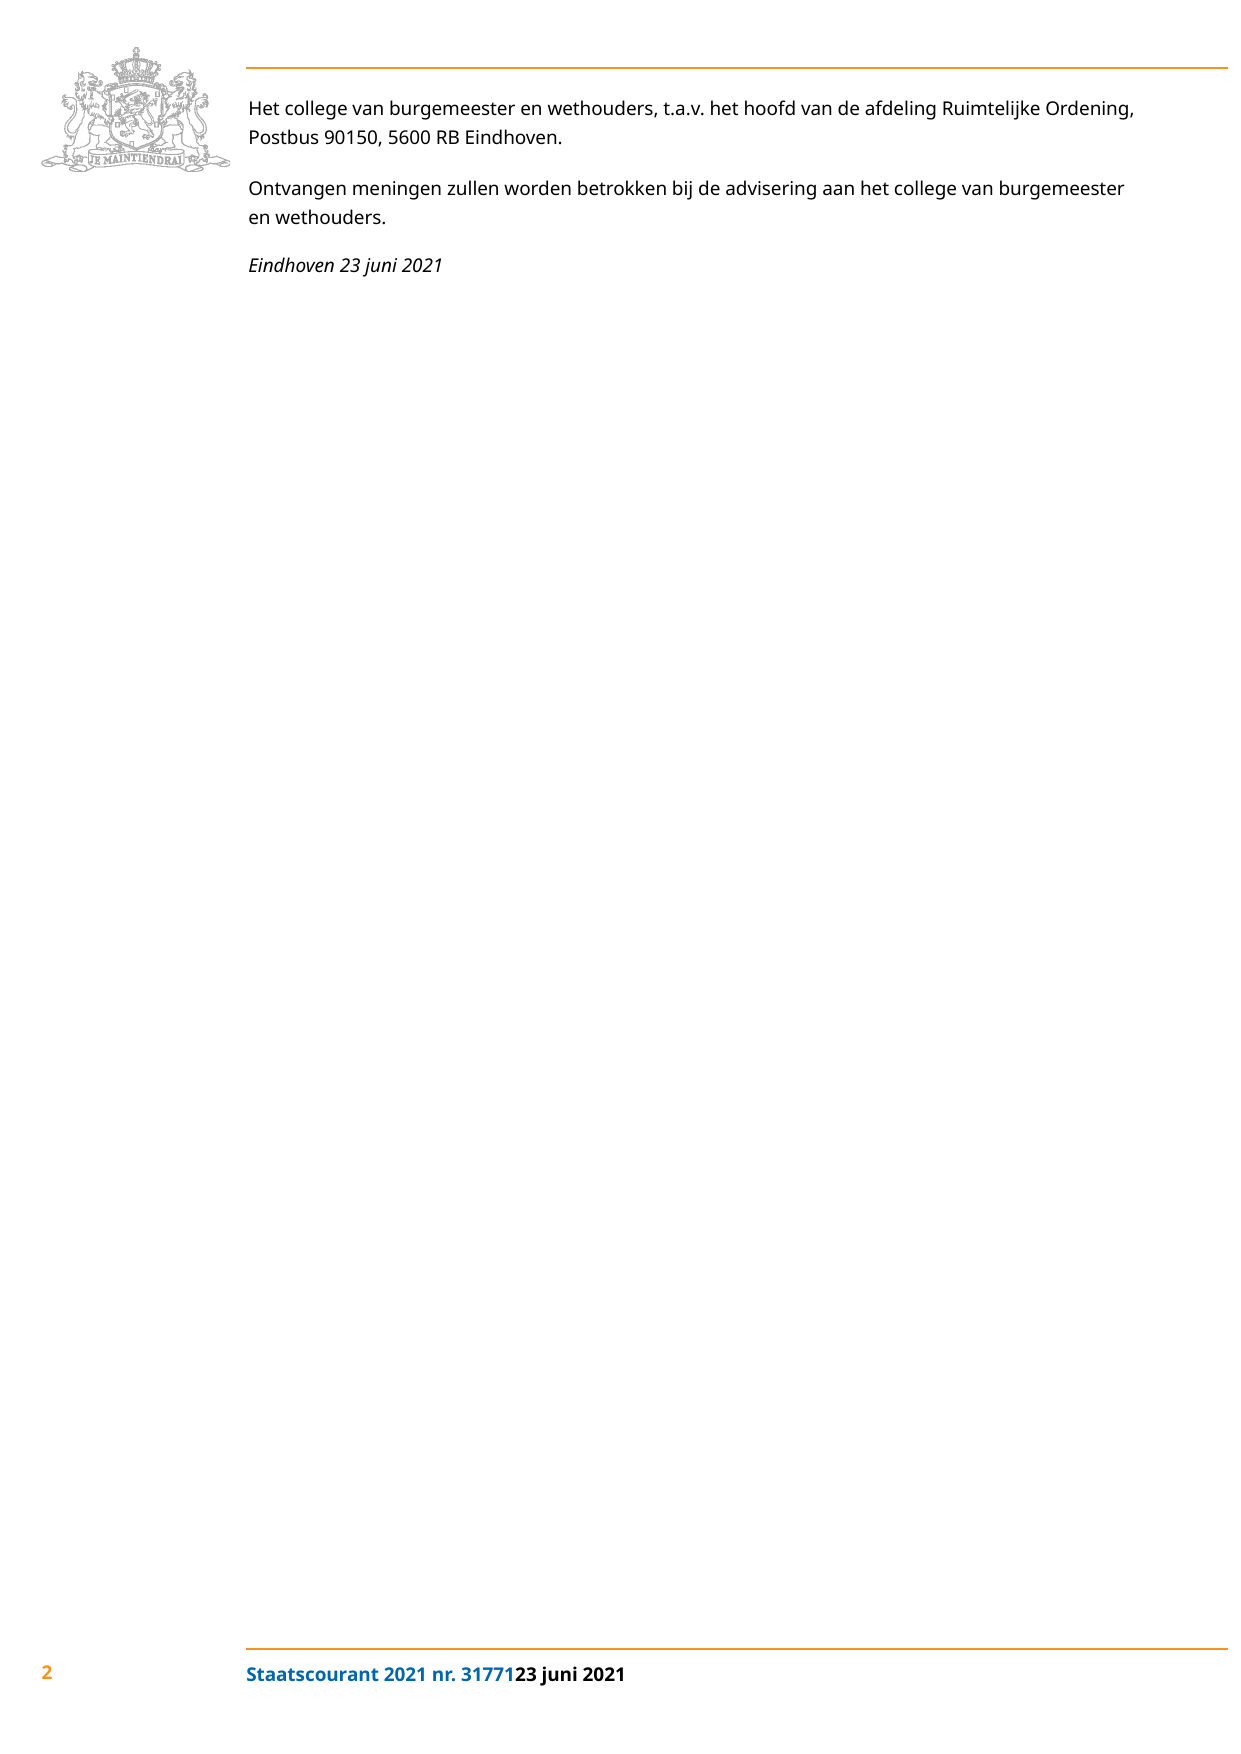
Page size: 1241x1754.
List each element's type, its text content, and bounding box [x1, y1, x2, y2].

picture [41, 47, 231, 172]
text Het college van burgemeester en wethouders, t.a.v. het hoofd van de afdeling Ruimtelijke Ordening, Postbus 90150, 5600 RB Eindhoven. [248, 95, 1152, 150]
text Ontvangen meningen zullen worden betrokken bij de advisering aan het college van burgemeester en wethouders. [248, 175, 1152, 230]
text Eindhoven 23 juni 2021 [248, 252, 1152, 278]
